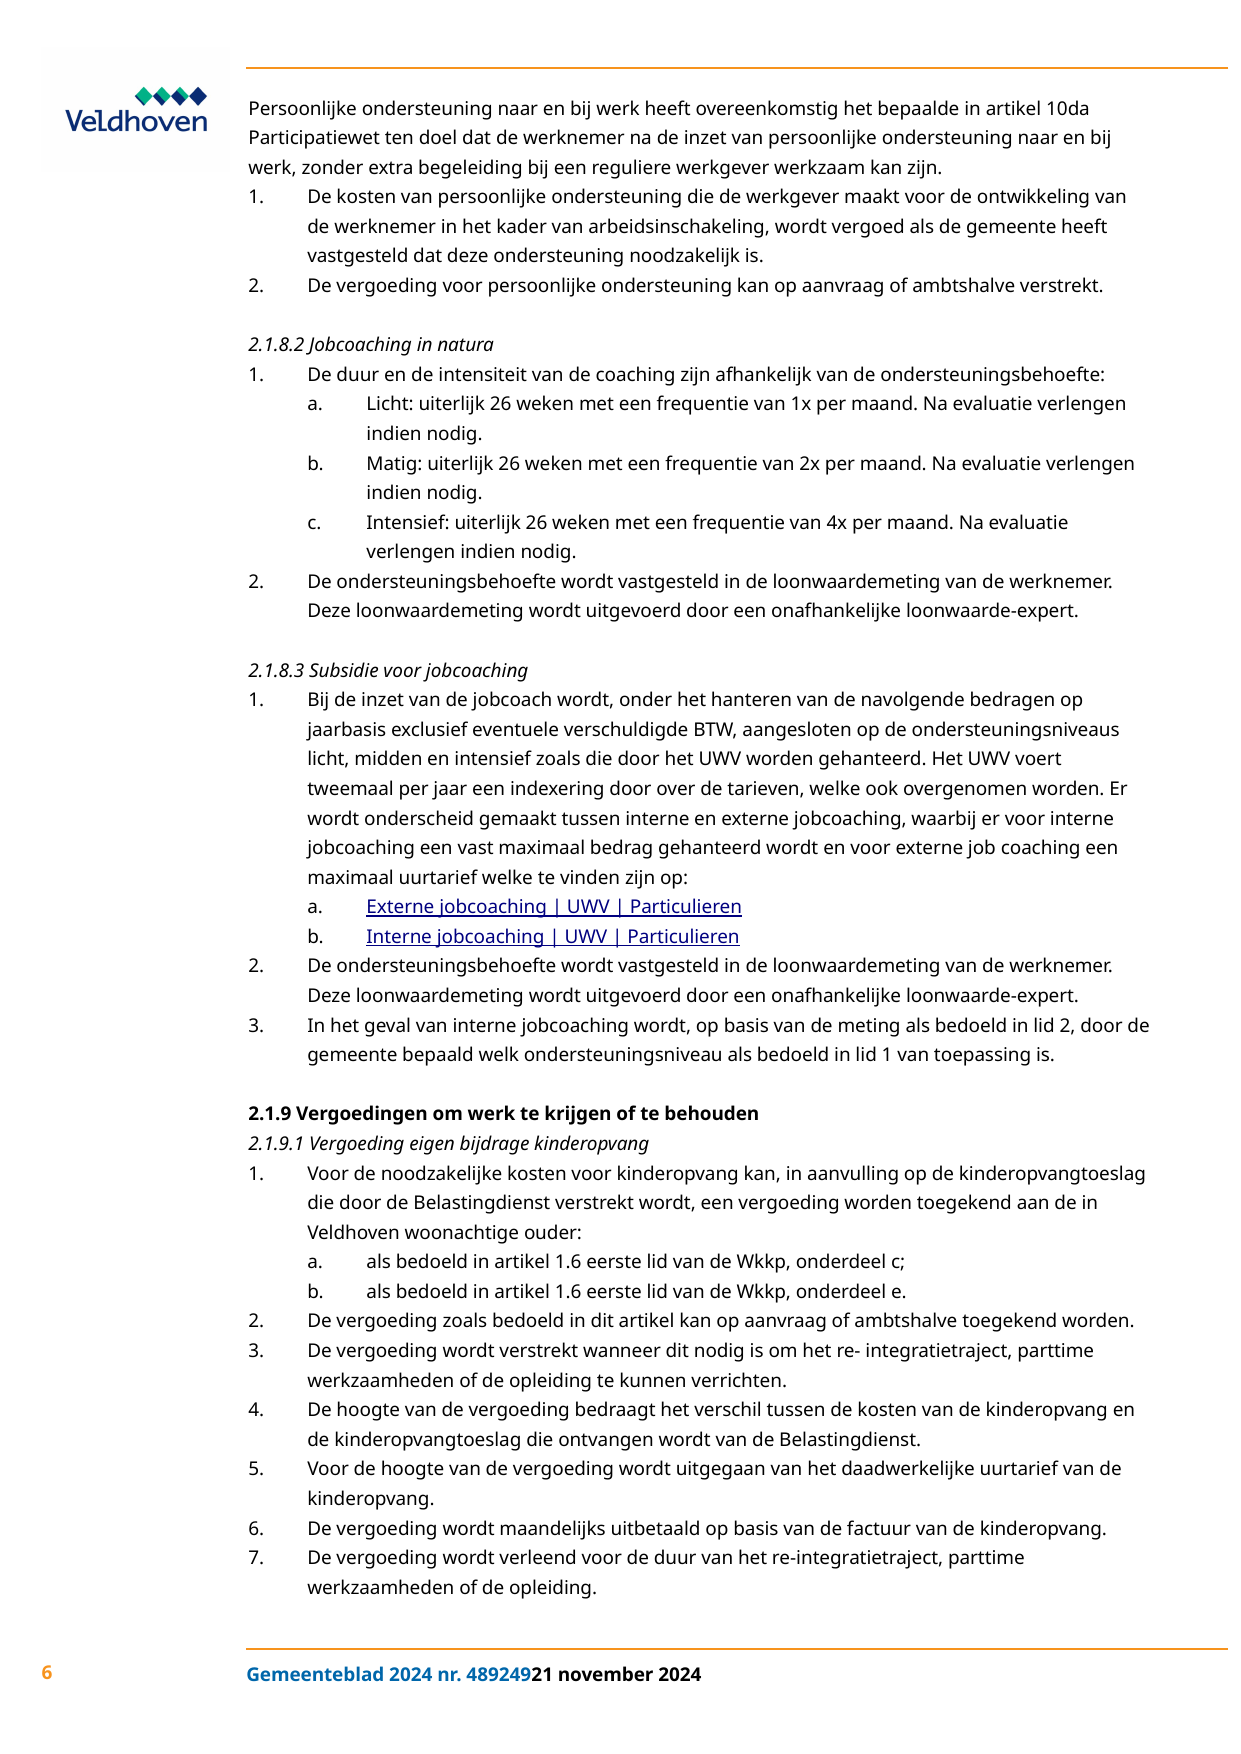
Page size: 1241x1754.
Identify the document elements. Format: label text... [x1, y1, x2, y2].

list De vergoeding wordt verstrekt wanneer dit nodig is om het re- integratietraject, parttime werkzaamheden of de opleiding te kunnen verrichten. [248, 1337, 1152, 1393]
list Licht: uiterlijk 26 weken met een frequentie van 1x per maand. Na evaluatie verlengen indien nodig. [307, 391, 1152, 446]
list Bij de inzet van de jobcoach wordt, onder het hanteren van de navolgende bedragen op jaarbasis exclusief eventuele verschuldigde BTW, aangesloten op de ondersteuningsniveaus licht, midden en intensief zoals die door het UWV worden gehanteerd. Het UWV voert tweemaal per jaar een indexering door over de tarieven, welke ook overgenomen worden. Er wordt onderscheid gemaakt tussen interne en externe jobcoaching, waarbij er voor interne jobcoaching een vast maximaal bedrag gehanteerd wordt en voor externe job coaching een maximaal uurtarief welke te vinden zijn op: [248, 686, 1152, 890]
list De vergoeding wordt verleend voor de duur van het re-integratietraject, parttime werkzaamheden of de opleiding. [248, 1544, 1152, 1600]
list De ondersteuningsbehoefte wordt vastgesteld in de loonwaardemeting van de werknemer. Deze loonwaardemeting wordt uitgevoerd door een onafhankelijke loonwaarde-expert. [248, 568, 1152, 623]
text 2.1.8.2 Jobcoaching in natura [248, 331, 1152, 357]
list Externe jobcoaching | UWV | Particulieren [307, 893, 1152, 919]
list De hoogte van de vergoeding bedraagt het verschil tussen de kosten van de kinderopvang en de kinderopvangtoeslag die ontvangen wordt van de Belastingdienst. [248, 1396, 1152, 1452]
text 2.1.9.1 Vergoeding eigen bijdrage kinderopvang [248, 1130, 1152, 1156]
list De kosten van persoonlijke ondersteuning die de werkgever maakt voor de ontwikkeling van de werknemer in het kader van arbeidsinschakeling, wordt vergoed als de gemeente heeft vastgesteld dat deze ondersteuning noodzakelijk is. [248, 183, 1152, 268]
list De ondersteuningsbehoefte wordt vastgesteld in de loonwaardemeting van de werknemer. Deze loonwaardemeting wordt uitgevoerd door een onafhankelijke loonwaarde-expert. [248, 953, 1152, 1008]
text 2.1.8.3 Subsidie voor jobcoaching [248, 657, 1152, 683]
list Interne jobcoaching | UWV | Particulieren [307, 923, 1152, 949]
list Matig: uiterlijk 26 weken met een frequentie van 2x per maand. Na evaluatie verlengen indien nodig. [307, 450, 1152, 505]
list als bedoeld in artikel 1.6 eerste lid van de Wkkp, onderdeel c; [307, 1248, 1152, 1274]
text Persoonlijke ondersteuning naar en bij werk heeft overeenkomstig het bepaalde in artikel 10da Participatiewet ten doel dat de werknemer na de inzet van persoonlijke ondersteuning naar en bij werk, zonder extra begeleiding bij een reguliere werkgever werkzaam kan zijn. [248, 95, 1152, 180]
list De vergoeding zoals bedoeld in dit artikel kan op aanvraag of ambtshalve toegekend worden. [248, 1308, 1152, 1333]
list Intensief: uiterlijk 26 weken met een frequentie van 4x per maand. Na evaluatie verlengen indien nodig. [307, 509, 1152, 564]
list als bedoeld in artikel 1.6 eerste lid van de Wkkp, onderdeel e. [307, 1278, 1152, 1304]
list Voor de hoogte van de vergoeding wordt uitgegaan van het daadwerkelijke uurtarief van de kinderopvang. [248, 1456, 1152, 1511]
list De vergoeding voor persoonlijke ondersteuning kan op aanvraag of ambtshalve verstrekt. [248, 272, 1152, 298]
picture [41, 47, 231, 172]
list In het geval van interne jobcoaching wordt, op basis van de meting als bedoeld in lid 2, door de gemeente bepaald welk ondersteuningsniveau als bedoeld in lid 1 van toepassing is. [248, 1012, 1152, 1067]
list De vergoeding wordt maandelijks uitbetaald op basis van de factuur van de kinderopvang. [248, 1515, 1152, 1541]
list De duur en de intensiteit van de coaching zijn afhankelijk van de ondersteuningsbehoefte: [248, 361, 1152, 387]
list Voor de noodzakelijke kosten voor kinderopvang kan, in aanvulling op de kinderopvangtoeslag die door de Belastingdienst verstrekt wordt, een vergoeding worden toegekend aan de in Veldhoven woonachtige ouder: [248, 1160, 1152, 1245]
text 2.1.9 Vergoedingen om werk te krijgen of te behouden [248, 1101, 1152, 1126]
